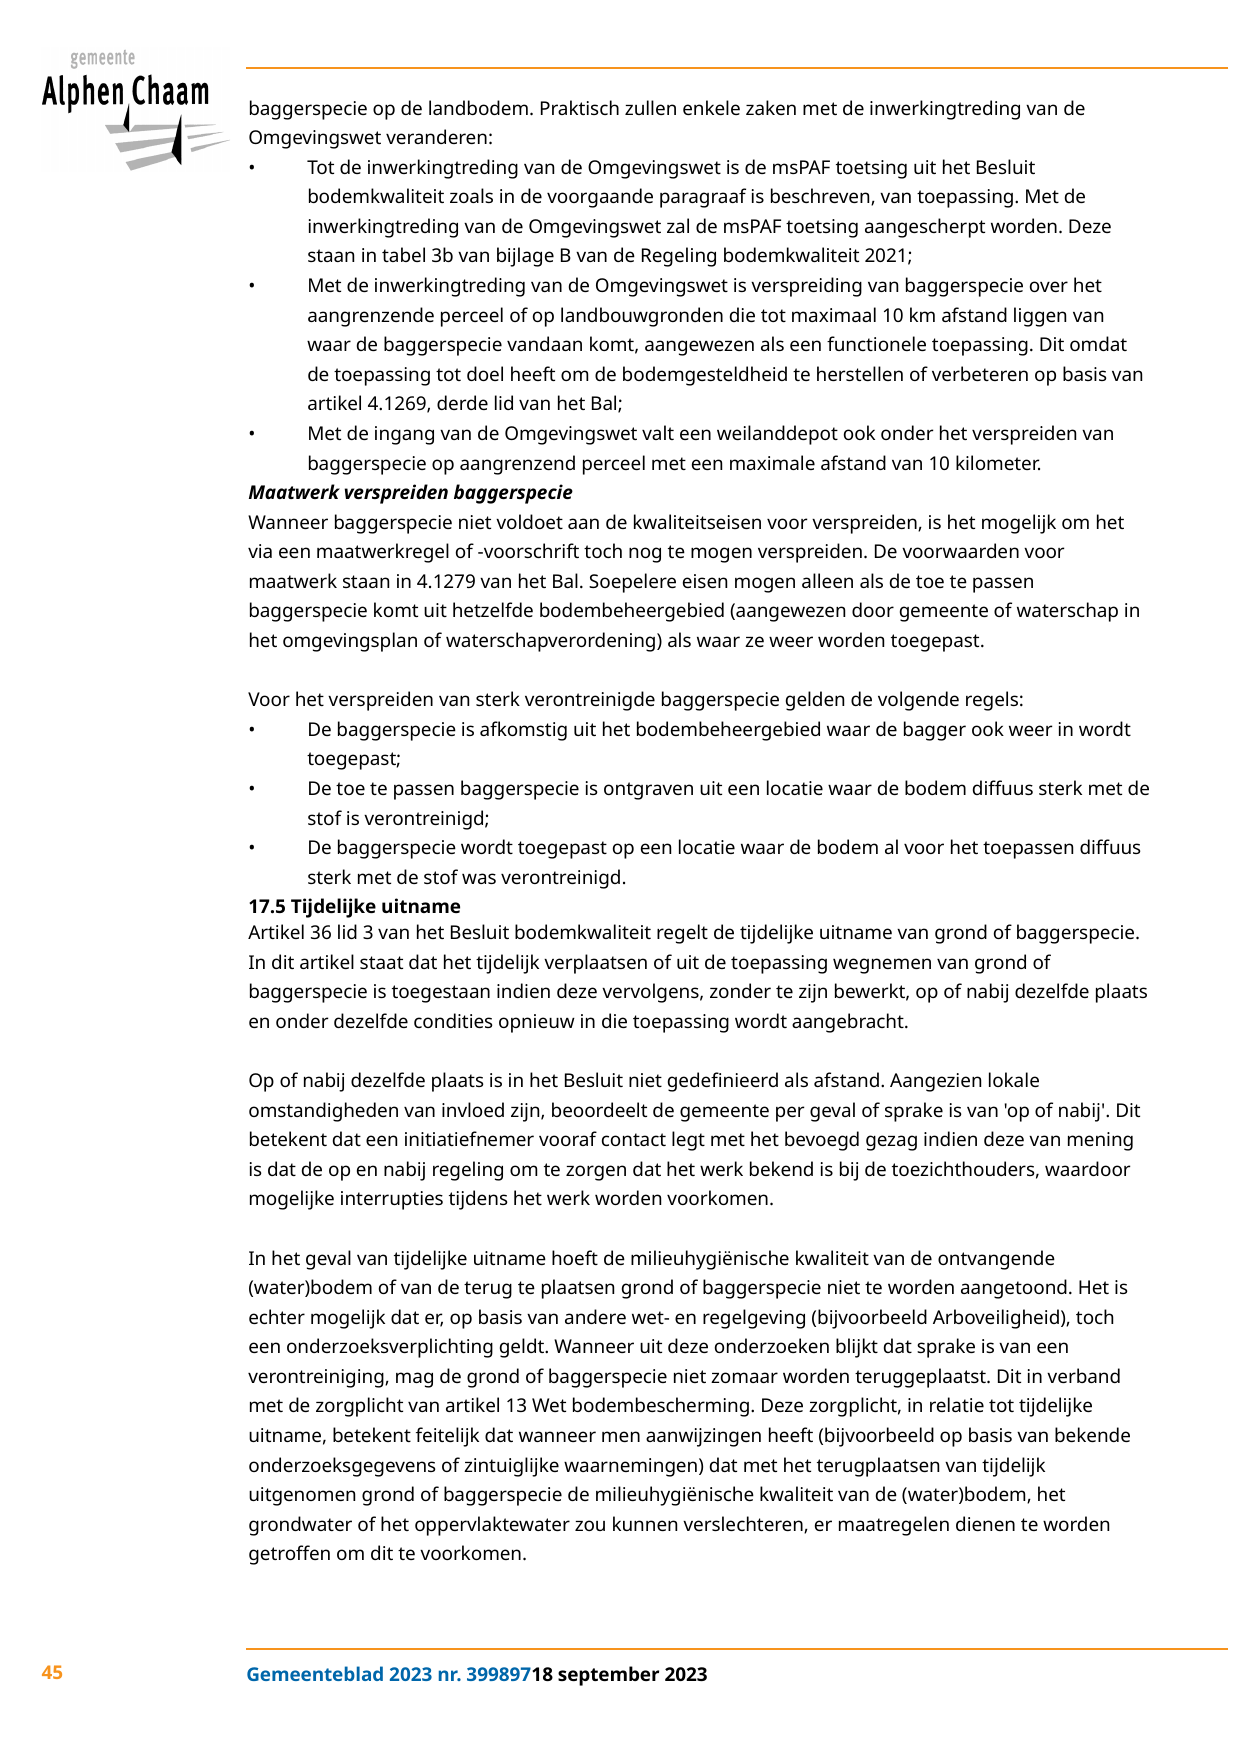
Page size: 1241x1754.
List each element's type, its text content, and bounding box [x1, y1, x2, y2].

text Voor het verspreiden van sterk verontreinigde baggerspecie gelden de volgende regels: [248, 686, 1152, 712]
list Met de inwerkingtreding van de Omgevingswet is verspreiding van baggerspecie over het aangrenzende perceel of op landbouwgronden die tot maximaal 10 km afstand liggen van waar de baggerspecie vandaan komt, aangewezen als een functionele toepassing. Dit omdat de toepassing tot doel heeft om de bodemgesteldheid te herstellen of verbeteren op basis van artikel 4.1269, derde lid van het Bal; [248, 272, 1152, 416]
list De baggerspecie wordt toegepast op een locatie waar de bodem al voor het toepassen diffuus sterk met de stof was verontreinigd. [248, 834, 1152, 890]
text Maatwerk verspreiden baggerspecie [248, 479, 1152, 505]
list De toe te passen baggerspecie is ontgraven uit een locatie waar de bodem diffuus sterk met de stof is verontreinigd; [248, 775, 1152, 831]
text baggerspecie op de landbodem. Praktisch zullen enkele zaken met de inwerkingtreding van de Omgevingswet veranderen: [248, 95, 1152, 150]
text Wanneer baggerspecie niet voldoet aan de kwaliteitseisen voor verspreiden, is het mogelijk om het via een maatwerkregel of -voorschrift toch nog te mogen verspreiden. De voorwaarden voor maatwerk staan in 4.1279 van het Bal. Soepelere eisen mogen alleen als de toe te passen baggerspecie komt uit hetzelfde bodembeheergebied (aangewezen door gemeente of waterschap in het omgevingsplan of waterschapverordening) als waar ze weer worden toegepast. [248, 509, 1152, 653]
picture [41, 47, 231, 172]
text In het geval van tijdelijke uitname hoeft de milieuhygiënische kwaliteit van de ontvangende (water)bodem of van de terug te plaatsen grond of baggerspecie niet te worden aangetoond. Het is echter mogelijk dat er, op basis van andere wet- en regelgeving (bijvoorbeeld Arboveiligheid), toch een onderzoeksverplichting geldt. Wanneer uit deze onderzoeken blijkt dat sprake is van een verontreiniging, mag de grond of baggerspecie niet zomaar worden teruggeplaatst. Dit in verband met de zorgplicht van artikel 13 Wet bodembescherming. Deze zorgplicht, in relatie tot tijdelijke uitname, betekent feitelijk dat wanneer men aanwijzingen heeft (bijvoorbeeld op basis van bekende onderzoeksgegevens of zintuiglijke waarnemingen) dat met het terugplaatsen van tijdelijk uitgenomen grond of baggerspecie de milieuhygiënische kwaliteit van de (water)bodem, het grondwater of het oppervlaktewater zou kunnen verslechteren, er maatregelen dienen te worden getroffen om dit te voorkomen. [248, 1245, 1152, 1566]
text Artikel 36 lid 3 van het Besluit bodemkwaliteit regelt de tijdelijke uitname van grond of baggerspecie. In dit artikel staat dat het tijdelijk verplaatsen of uit de toepassing wegnemen van grond of baggerspecie is toegestaan indien deze vervolgens, zonder te zijn bewerkt, op of nabij dezelfde plaats en onder dezelfde condities opnieuw in die toepassing wordt aangebracht. [248, 919, 1152, 1034]
text 17.5 Tijdelijke uitname [248, 893, 1152, 919]
list Met de ingang van de Omgevingswet valt een weilanddepot ook onder het verspreiden van baggerspecie op aangrenzend perceel met een maximale afstand van 10 kilometer. [248, 420, 1152, 476]
list Tot de inwerkingtreding van de Omgevingswet is de msPAF toetsing uit het Besluit bodemkwaliteit zoals in de voorgaande paragraaf is beschreven, van toepassing. Met de inwerkingtreding van de Omgevingswet zal de msPAF toetsing aangescherpt worden. Deze staan in tabel 3b van bijlage B van de Regeling bodemkwaliteit 2021; [248, 154, 1152, 268]
text Op of nabij dezelfde plaats is in het Besluit niet gedefinieerd als afstand. Aangezien lokale omstandigheden van invloed zijn, beoordeelt de gemeente per geval of sprake is van 'op of nabij'. Dit betekent dat een initiatiefnemer vooraf contact legt met het bevoegd gezag indien deze van mening is dat de op en nabij regeling om te zorgen dat het werk bekend is bij de toezichthouders, waardoor mogelijke interrupties tijdens het werk worden voorkomen. [248, 1067, 1152, 1211]
list De baggerspecie is afkomstig uit het bodembeheergebied waar de bagger ook weer in wordt toegepast; [248, 716, 1152, 771]
